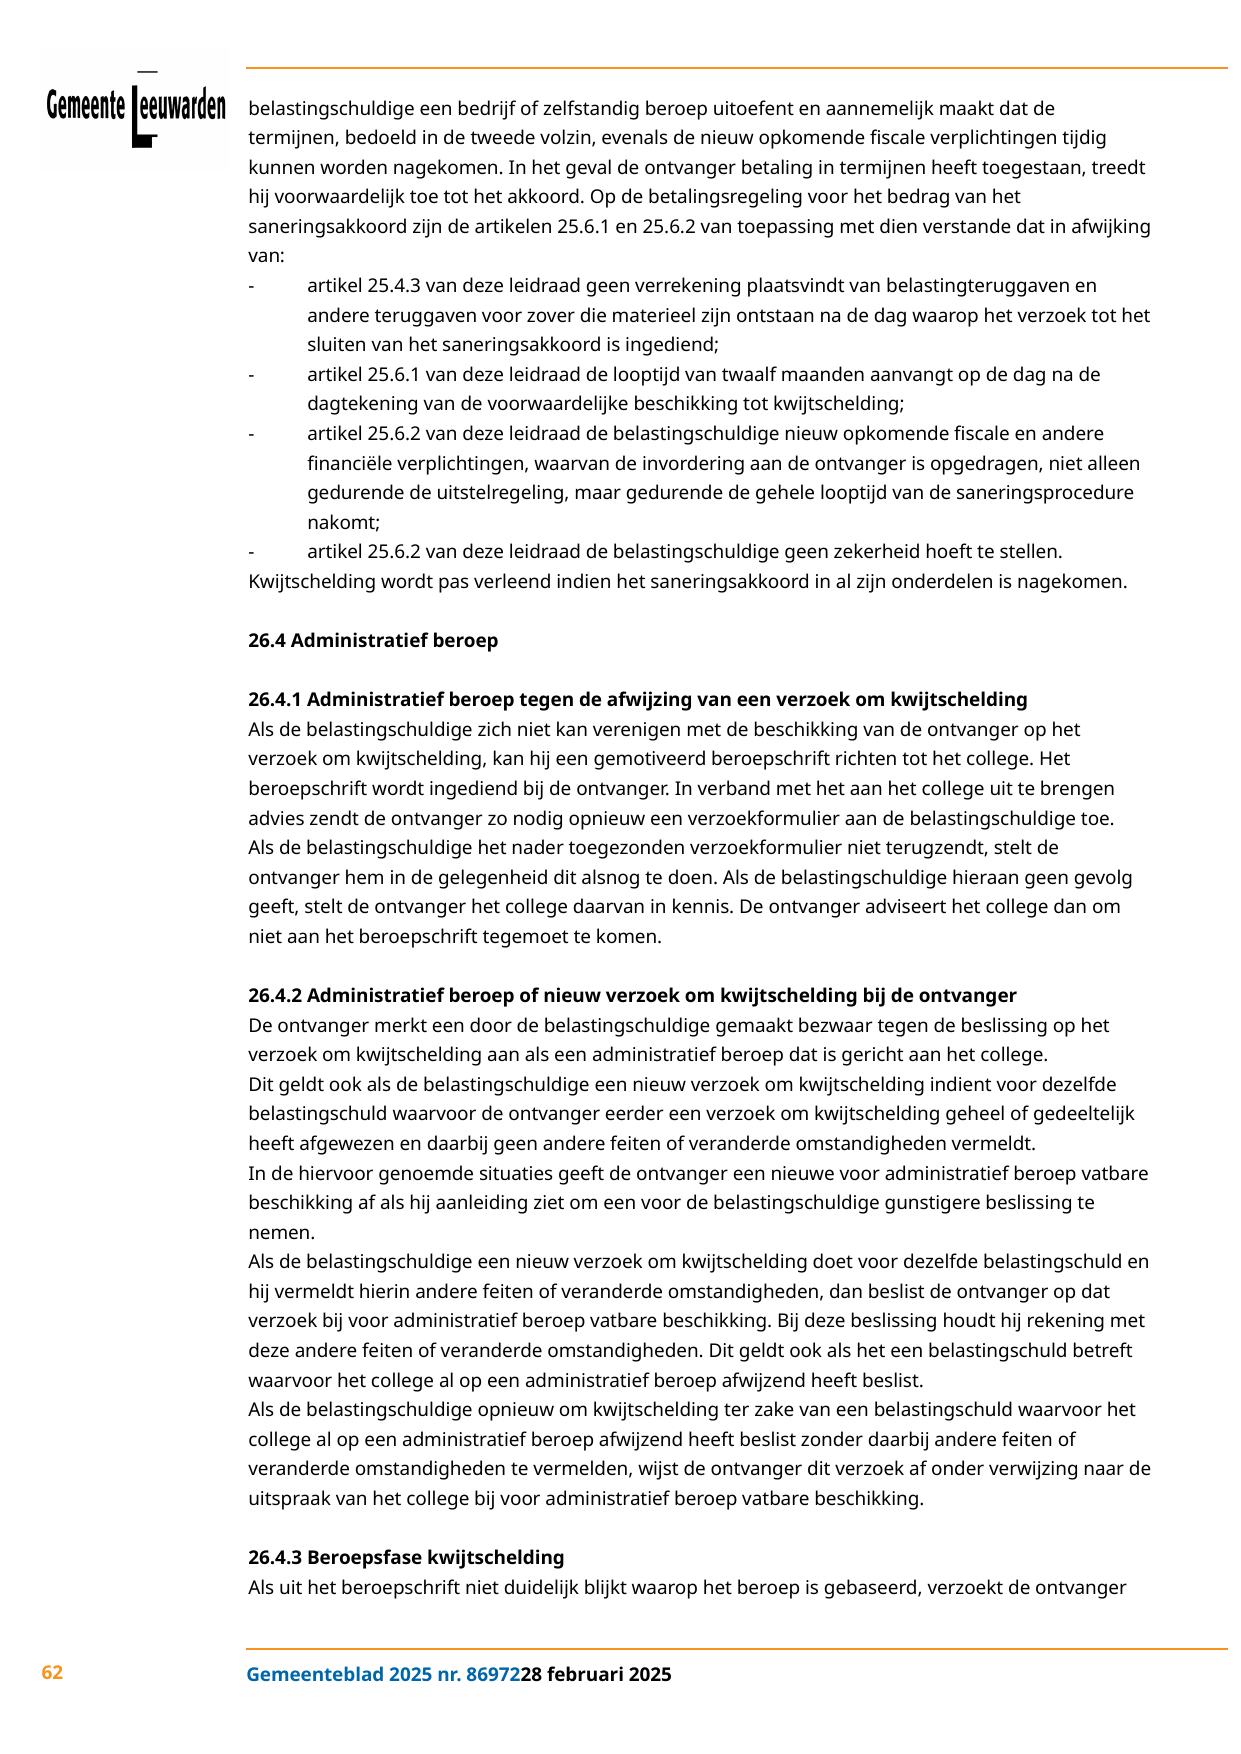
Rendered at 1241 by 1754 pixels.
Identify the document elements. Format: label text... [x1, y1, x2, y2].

text Als de belastingschuldige een nieuw verzoek om kwijtschelding doet voor dezelfde belastingschuld en hij vermeldt hierin andere feiten of veranderde omstandigheden, dan beslist de ontvanger op dat verzoek bij voor administratief beroep vatbare beschikking. Bij deze beslissing houdt hij rekening met deze andere feiten of veranderde omstandigheden. Dit geldt ook als het een belastingschuld betreft waarvoor het college al op een administratief beroep afwijzend heeft beslist. [248, 1248, 1152, 1393]
text Als de belastingschuldige zich niet kan verenigen met de beschikking van de ontvanger op het verzoek om kwijtschelding, kan hij een gemotiveerd beroepschrift richten tot het college. Het beroepschrift wordt ingediend bij de ontvanger. In verband met het aan het college uit te brengen advies zendt de ontvanger zo nodig opnieuw een verzoekformulier aan de belastingschuldige toe. [248, 716, 1152, 831]
text 26.4 Administratief beroep [248, 627, 1152, 653]
text Als de belastingschuldige opnieuw om kwijtschelding ter zake van een belastingschuld waarvoor het college al op een administratief beroep afwijzend heeft beslist zonder daarbij andere feiten of veranderde omstandigheden te vermelden, wijst de ontvanger dit verzoek af onder verwijzing naar de uitspraak van het college bij voor administratief beroep vatbare beschikking. [248, 1396, 1152, 1511]
text De ontvanger merkt een door de belastingschuldige gemaakt bezwaar tegen de beslissing op het verzoek om kwijtschelding aan als een administratief beroep dat is gericht aan het college. [248, 1012, 1152, 1067]
text 26.4.3 Beroepsfase kwijtschelding [248, 1544, 1152, 1570]
picture [41, 47, 231, 172]
text Als uit het beroepschrift niet duidelijk blijkt waarop het beroep is gebaseerd, verzoekt de ontvanger [248, 1574, 1152, 1600]
text belastingschuldige een bedrijf of zelfstandig beroep uitoefent en aannemelijk maakt dat de termijnen, bedoeld in de tweede volzin, evenals de nieuw opkomende fiscale verplichtingen tijdig kunnen worden nagekomen. In het geval de ontvanger betaling in termijnen heeft toegestaan, treedt hij voorwaardelijk toe tot het akkoord. Op de betalingsregeling voor het bedrag van het saneringsakkoord zijn de artikelen 25.6.1 en 25.6.2 van toepassing met dien verstande dat in afwijking van: [248, 95, 1152, 268]
text Kwijtschelding wordt pas verleend indien het saneringsakkoord in al zijn onderdelen is nagekomen. [248, 568, 1152, 594]
list artikel 25.6.2 van deze leidraad de belastingschuldige nieuw opkomende fiscale en andere financiële verplichtingen, waarvan de invordering aan de ontvanger is opgedragen, niet alleen gedurende de uitstelregeling, maar gedurende de gehele looptijd van de saneringsprocedure nakomt; [248, 420, 1152, 535]
list artikel 25.4.3 van deze leidraad geen verrekening plaatsvindt van belastingteruggaven en andere teruggaven voor zover die materieel zijn ontstaan na de dag waarop het verzoek tot het sluiten van het saneringsakkoord is ingediend; [248, 272, 1152, 357]
text 26.4.2 Administratief beroep of nieuw verzoek om kwijtschelding bij de ontvanger [248, 982, 1152, 1008]
list artikel 25.6.2 van deze leidraad de belastingschuldige geen zekerheid hoeft te stellen. [248, 538, 1152, 564]
text Dit geldt ook als de belastingschuldige een nieuw verzoek om kwijtschelding indient voor dezelfde belastingschuld waarvoor de ontvanger eerder een verzoek om kwijtschelding geheel of gedeeltelijk heeft afgewezen en daarbij geen andere feiten of veranderde omstandigheden vermeldt. [248, 1071, 1152, 1156]
text Als de belastingschuldige het nader toegezonden verzoekformulier niet terugzendt, stelt de ontvanger hem in de gelegenheid dit alsnog te doen. Als de belastingschuldige hieraan geen gevolg geeft, stelt de ontvanger het college daarvan in kennis. De ontvanger adviseert het college dan om niet aan het beroepschrift tegemoet te komen. [248, 834, 1152, 949]
text In de hiervoor genoemde situaties geeft de ontvanger een nieuwe voor administratief beroep vatbare beschikking af als hij aanleiding ziet om een voor de belastingschuldige gunstigere beslissing te nemen. [248, 1160, 1152, 1245]
list artikel 25.6.1 van deze leidraad de looptijd van twaalf maanden aanvangt op de dag na de dagtekening van de voorwaardelijke beschikking tot kwijtschelding; [248, 361, 1152, 416]
text 26.4.1 Administratief beroep tegen de afwijzing van een verzoek om kwijtschelding [248, 686, 1152, 712]
